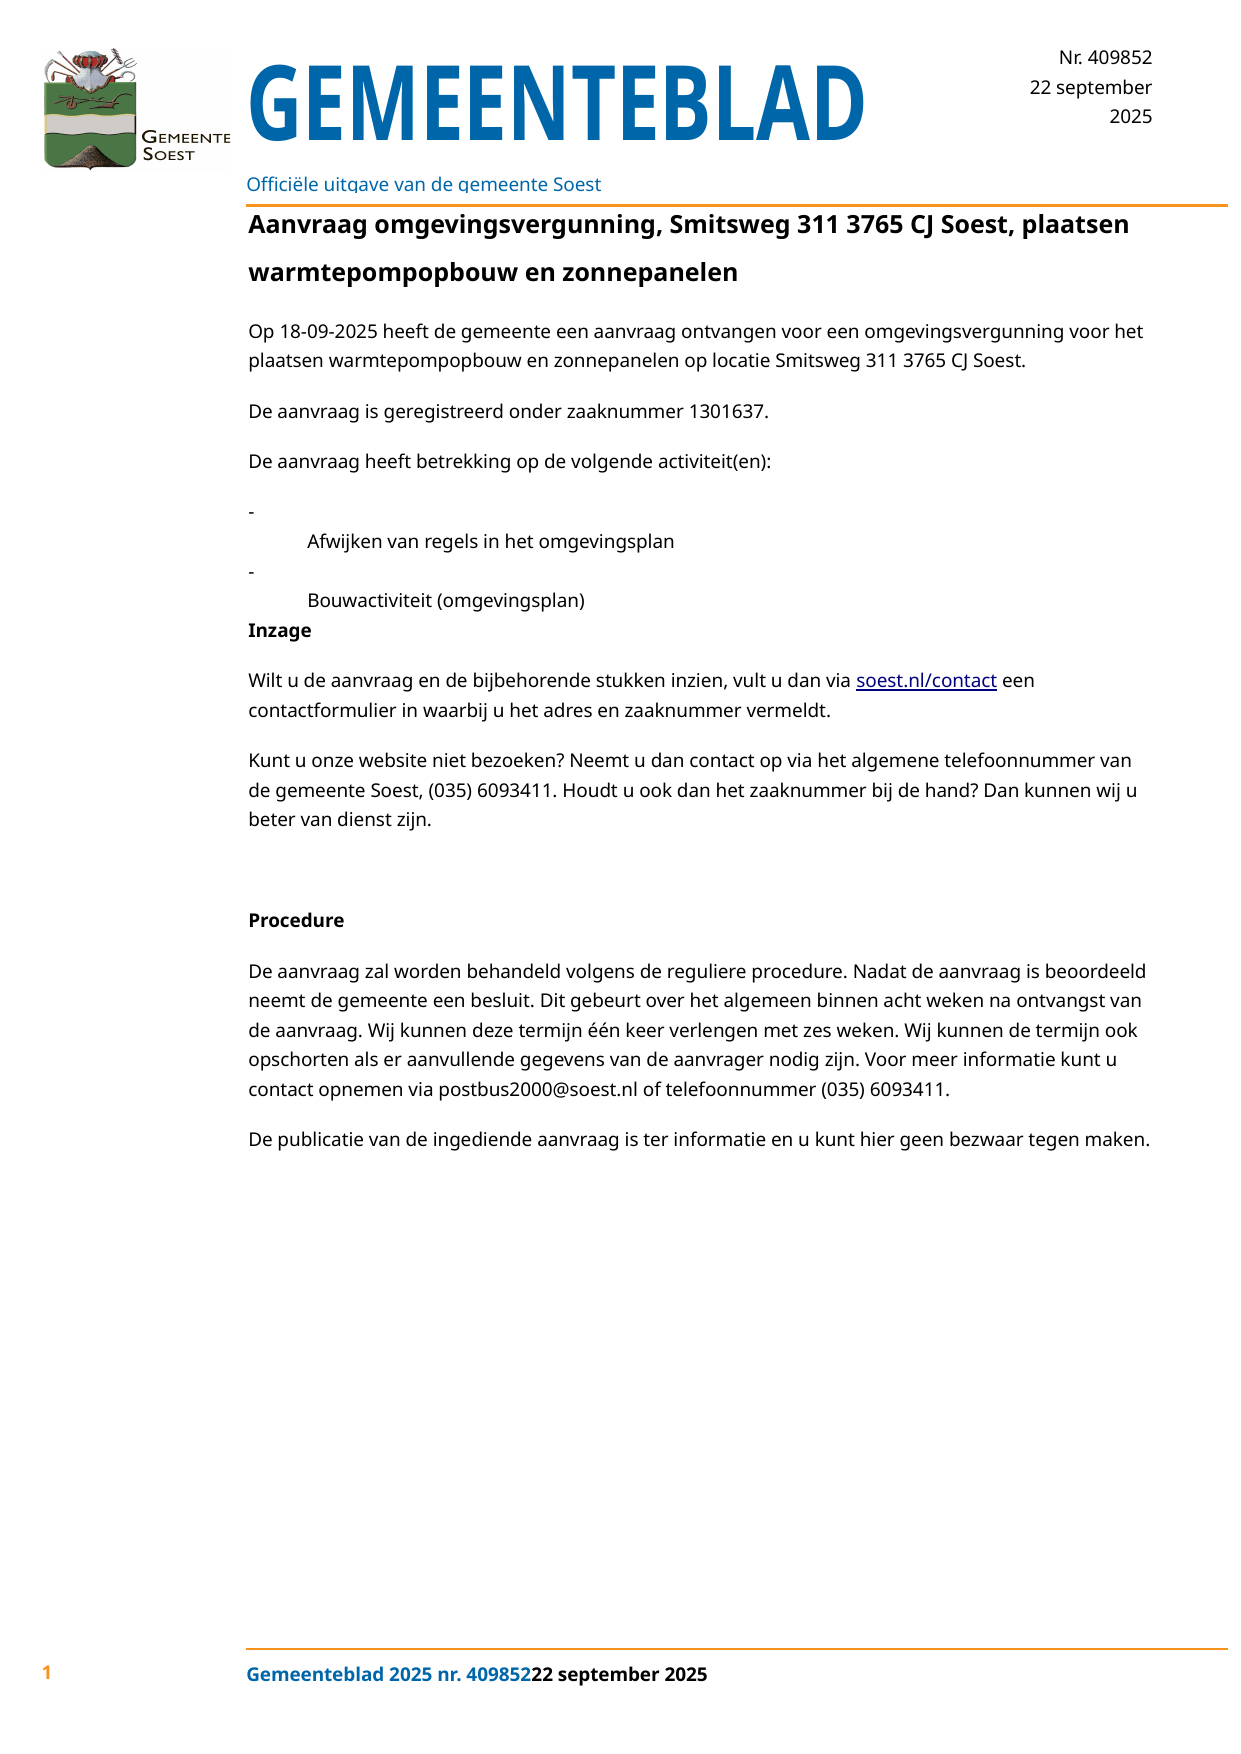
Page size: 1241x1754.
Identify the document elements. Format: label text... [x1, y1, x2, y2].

picture [41, 47, 231, 172]
text De aanvraag is geregistreerd onder zaaknummer 1301637. [248, 398, 1152, 424]
text Inzage [248, 617, 1152, 643]
text De aanvraag zal worden behandeld volgens de reguliere procedure. Nadat de aanvraag is beoordeeld neemt de gemeente een besluit. Dit gebeurt over het algemeen binnen acht weken na ontvangst van de aanvraag. Wij kunnen deze termijn één keer verlengen met zes weken. Wij kunnen de termijn ook opschorten als er aanvullende gegevens van de aanvrager nodig zijn. Voor meer informatie kunt u contact opnemen via postbus2000@soest.nl of telefoonnummer (035) 6093411. [248, 958, 1152, 1102]
text Procedure [248, 907, 1152, 933]
list Afwijken van regels in het omgevingsplan [248, 528, 1152, 554]
list Bouwactiviteit (omgevingsplan) [248, 587, 1152, 613]
text Kunt u onze website niet bezoeken? Neemt u dan contact op via het algemene telefoonnummer van de gemeente Soest, (035) 6093411. Houdt u ook dan het zaaknummer bij de hand? Dan kunnen wij u beter van dienst zijn. [248, 747, 1152, 832]
text Wilt u de aanvraag en de bijbehorende stukken inzien, vult u dan via soest.nl/contact een contactformulier in waarbij u het adres en zaaknummer vermeldt. [248, 667, 1152, 723]
text Op 18-09-2025 heeft de gemeente een aanvraag ontvangen voor een omgevingsvergunning voor het plaatsen warmtepompopbouw en zonnepanelen op locatie Smitsweg 311 3765 CJ Soest. [248, 318, 1152, 373]
text Aanvraag omgevingsvergunning, Smitsweg 311 3765 CJ Soest, plaatsen warmtepompopbouw en zonnepanelen [248, 207, 1152, 288]
text De aanvraag heeft betrekking op de volgende activiteit(en): [248, 448, 1152, 474]
text De publicatie van de ingediende aanvraag is ter informatie en u kunt hier geen bezwaar tegen maken. [248, 1127, 1152, 1152]
